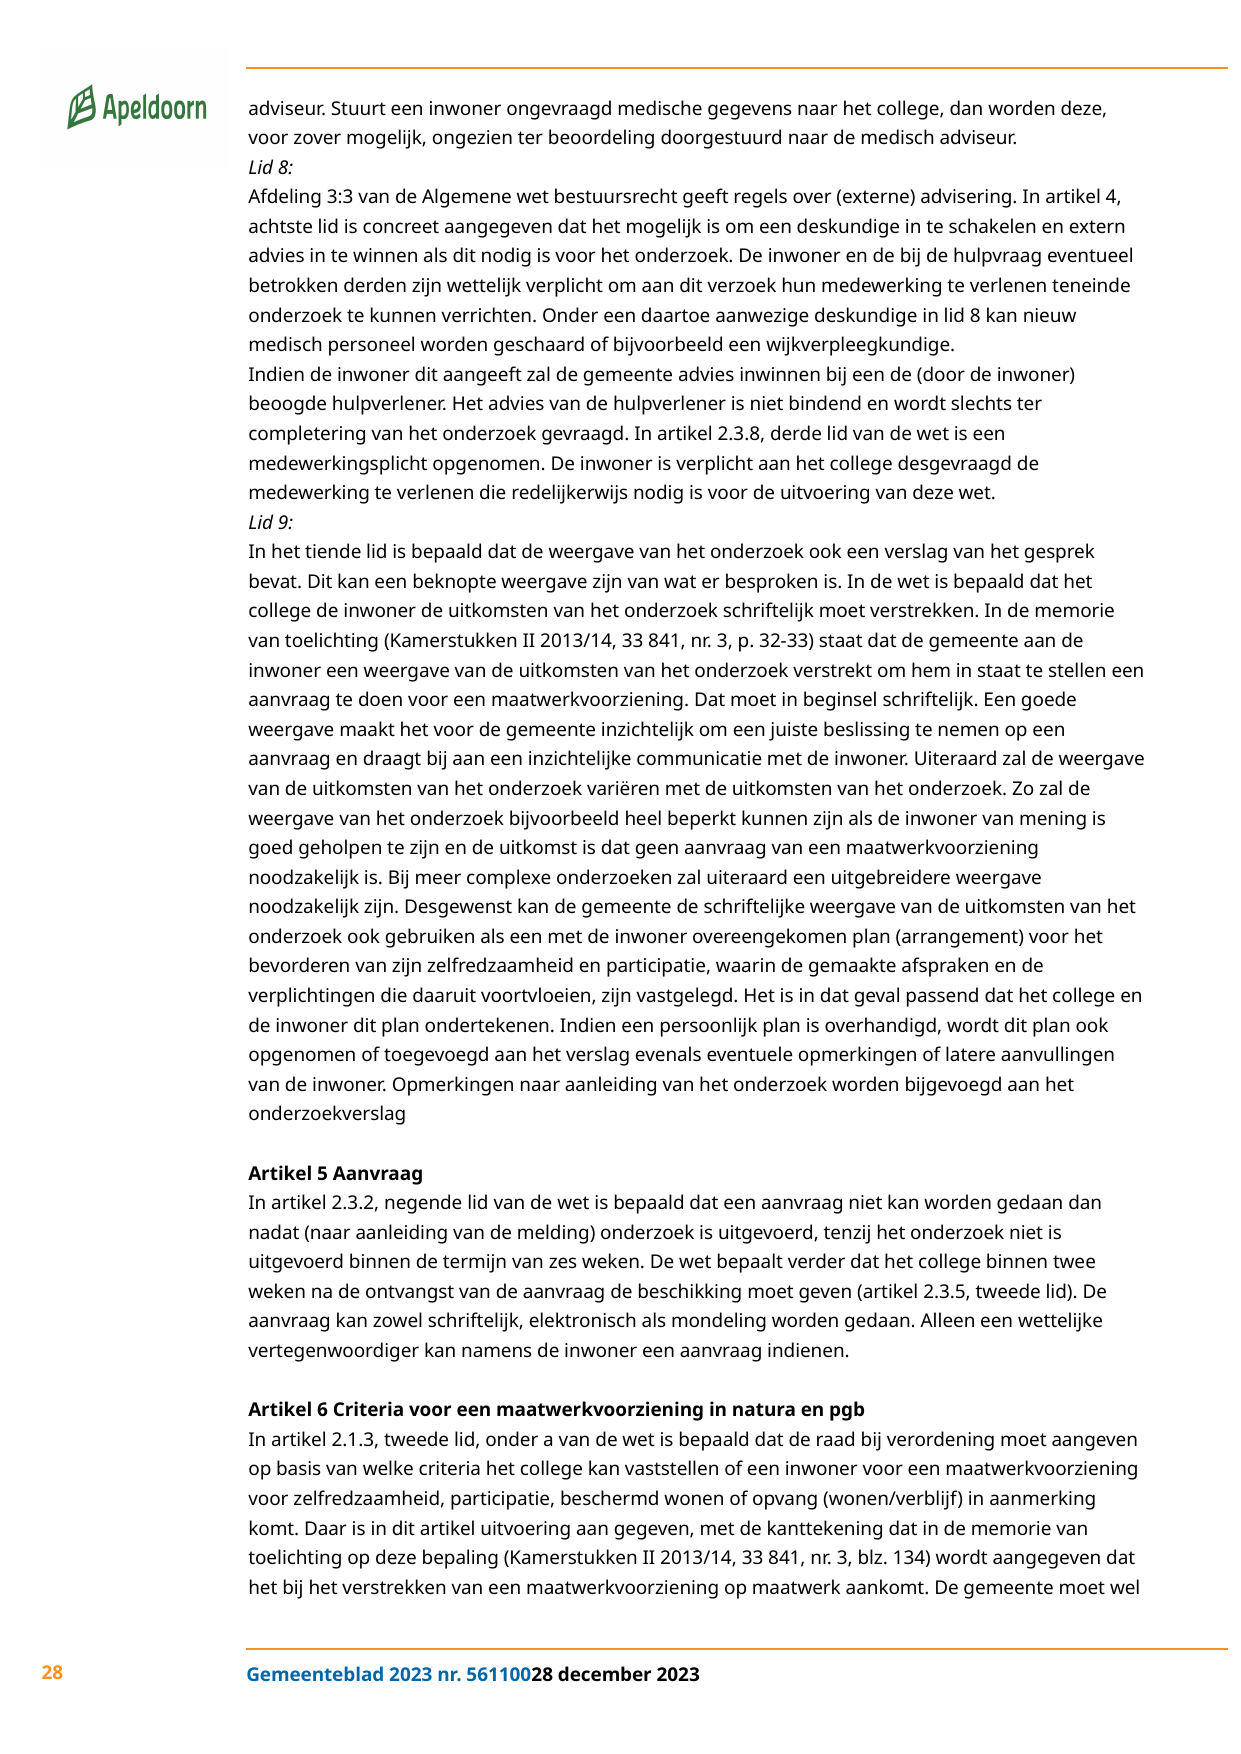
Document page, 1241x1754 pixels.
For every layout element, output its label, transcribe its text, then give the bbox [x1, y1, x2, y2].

text Indien de inwoner dit aangeeft zal de gemeente advies inwinnen bij een de (door de inwoner) beoogde hulpverlener. Het advies van de hulpverlener is niet bindend en wordt slechts ter completering van het onderzoek gevraagd. In artikel 2.3.8, derde lid van de wet is een medewerkingsplicht opgenomen. De inwoner is verplicht aan het college desgevraagd de medewerking te verlenen die redelijkerwijs nodig is voor de uitvoering van deze wet. [248, 361, 1152, 505]
text Lid 8: [248, 154, 1152, 180]
text Lid 9: [248, 509, 1152, 535]
text Artikel 6 Criteria voor een maatwerkvoorziening in natura en pgb [248, 1396, 1152, 1422]
text Artikel 5 Aanvraag [248, 1160, 1152, 1186]
text Afdeling 3:3 van de Algemene wet bestuursrecht geeft regels over (externe) advisering. In artikel 4, achtste lid is concreet aangegeven dat het mogelijk is om een deskundige in te schakelen en extern advies in te winnen als dit nodig is voor het onderzoek. De inwoner en de bij de hulpvraag eventueel betrokken derden zijn wettelijk verplicht om aan dit verzoek hun medewerking te verlenen teneinde onderzoek te kunnen verrichten. Onder een daartoe aanwezige deskundige in lid 8 kan nieuw medisch personeel worden geschaard of bijvoorbeeld een wijkverpleegkundige. [248, 183, 1152, 357]
text In artikel 2.3.2, negende lid van de wet is bepaald dat een aanvraag niet kan worden gedaan dan nadat (naar aanleiding van de melding) onderzoek is uitgevoerd, tenzij het onderzoek niet is uitgevoerd binnen de termijn van zes weken. De wet bepaalt verder dat het college binnen twee weken na de ontvangst van de aanvraag de beschikking moet geven (artikel 2.3.5, tweede lid). De aanvraag kan zowel schriftelijk, elektronisch als mondeling worden gedaan. Alleen een wettelijke vertegenwoordiger kan namens de inwoner een aanvraag indienen. [248, 1189, 1152, 1363]
text adviseur. Stuurt een inwoner ongevraagd medische gegevens naar het college, dan worden deze, voor zover mogelijk, ongezien ter beoordeling doorgestuurd naar de medisch adviseur. [248, 95, 1152, 150]
text In artikel 2.1.3, tweede lid, onder a van de wet is bepaald dat de raad bij verordening moet aangeven op basis van welke criteria het college kan vaststellen of een inwoner voor een maatwerkvoorziening voor zelfredzaamheid, participatie, beschermd wonen of opvang (wonen/verblijf) in aanmerking komt. Daar is in dit artikel uitvoering aan gegeven, met de kanttekening dat in de memorie van toelichting op deze bepaling (Kamerstukken II 2013/14, 33 841, nr. 3, blz. 134) wordt aangegeven dat het bij het verstrekken van een maatwerkvoorziening op maatwerk aankomt. De gemeente moet wel [248, 1426, 1152, 1600]
text In het tiende lid is bepaald dat de weergave van het onderzoek ook een verslag van het gesprek bevat. Dit kan een beknopte weergave zijn van wat er besproken is. In de wet is bepaald dat het college de inwoner de uitkomsten van het onderzoek schriftelijk moet verstrekken. In de memorie van toelichting (Kamerstukken II 2013/14, 33 841, nr. 3, p. 32-33) staat dat de gemeente aan de inwoner een weergave van de uitkomsten van het onderzoek verstrekt om hem in staat te stellen een aanvraag te doen voor een maatwerkvoorziening. Dat moet in beginsel schriftelijk. Een goede weergave maakt het voor de gemeente inzichtelijk om een juiste beslissing te nemen op een aanvraag en draagt bij aan een inzichtelijke communicatie met de inwoner. Uiteraard zal de weergave van de uitkomsten van het onderzoek variëren met de uitkomsten van het onderzoek. Zo zal de weergave van het onderzoek bijvoorbeeld heel beperkt kunnen zijn als de inwoner van mening is goed geholpen te zijn en de uitkomst is dat geen aanvraag van een maatwerkvoorziening noodzakelijk is. Bij meer complexe onderzoeken zal uiteraard een uitgebreidere weergave noodzakelijk zijn. Desgewenst kan de gemeente de schriftelijke weergave van de uitkomsten van het onderzoek ook gebruiken als een met de inwoner overeengekomen plan (arrangement) voor het bevorderen van zijn zelfredzaamheid en participatie, waarin de gemaakte afspraken en de verplichtingen die daaruit voortvloeien, zijn vastgelegd. Het is in dat geval passend dat het college en de inwoner dit plan ondertekenen. Indien een persoonlijk plan is overhandigd, wordt dit plan ook opgenomen of toegevoegd aan het verslag evenals eventuele opmerkingen of latere aanvullingen van de inwoner. Opmerkingen naar aanleiding van het onderzoek worden bijgevoegd aan het onderzoekverslag [248, 538, 1152, 1126]
picture [41, 47, 231, 172]
